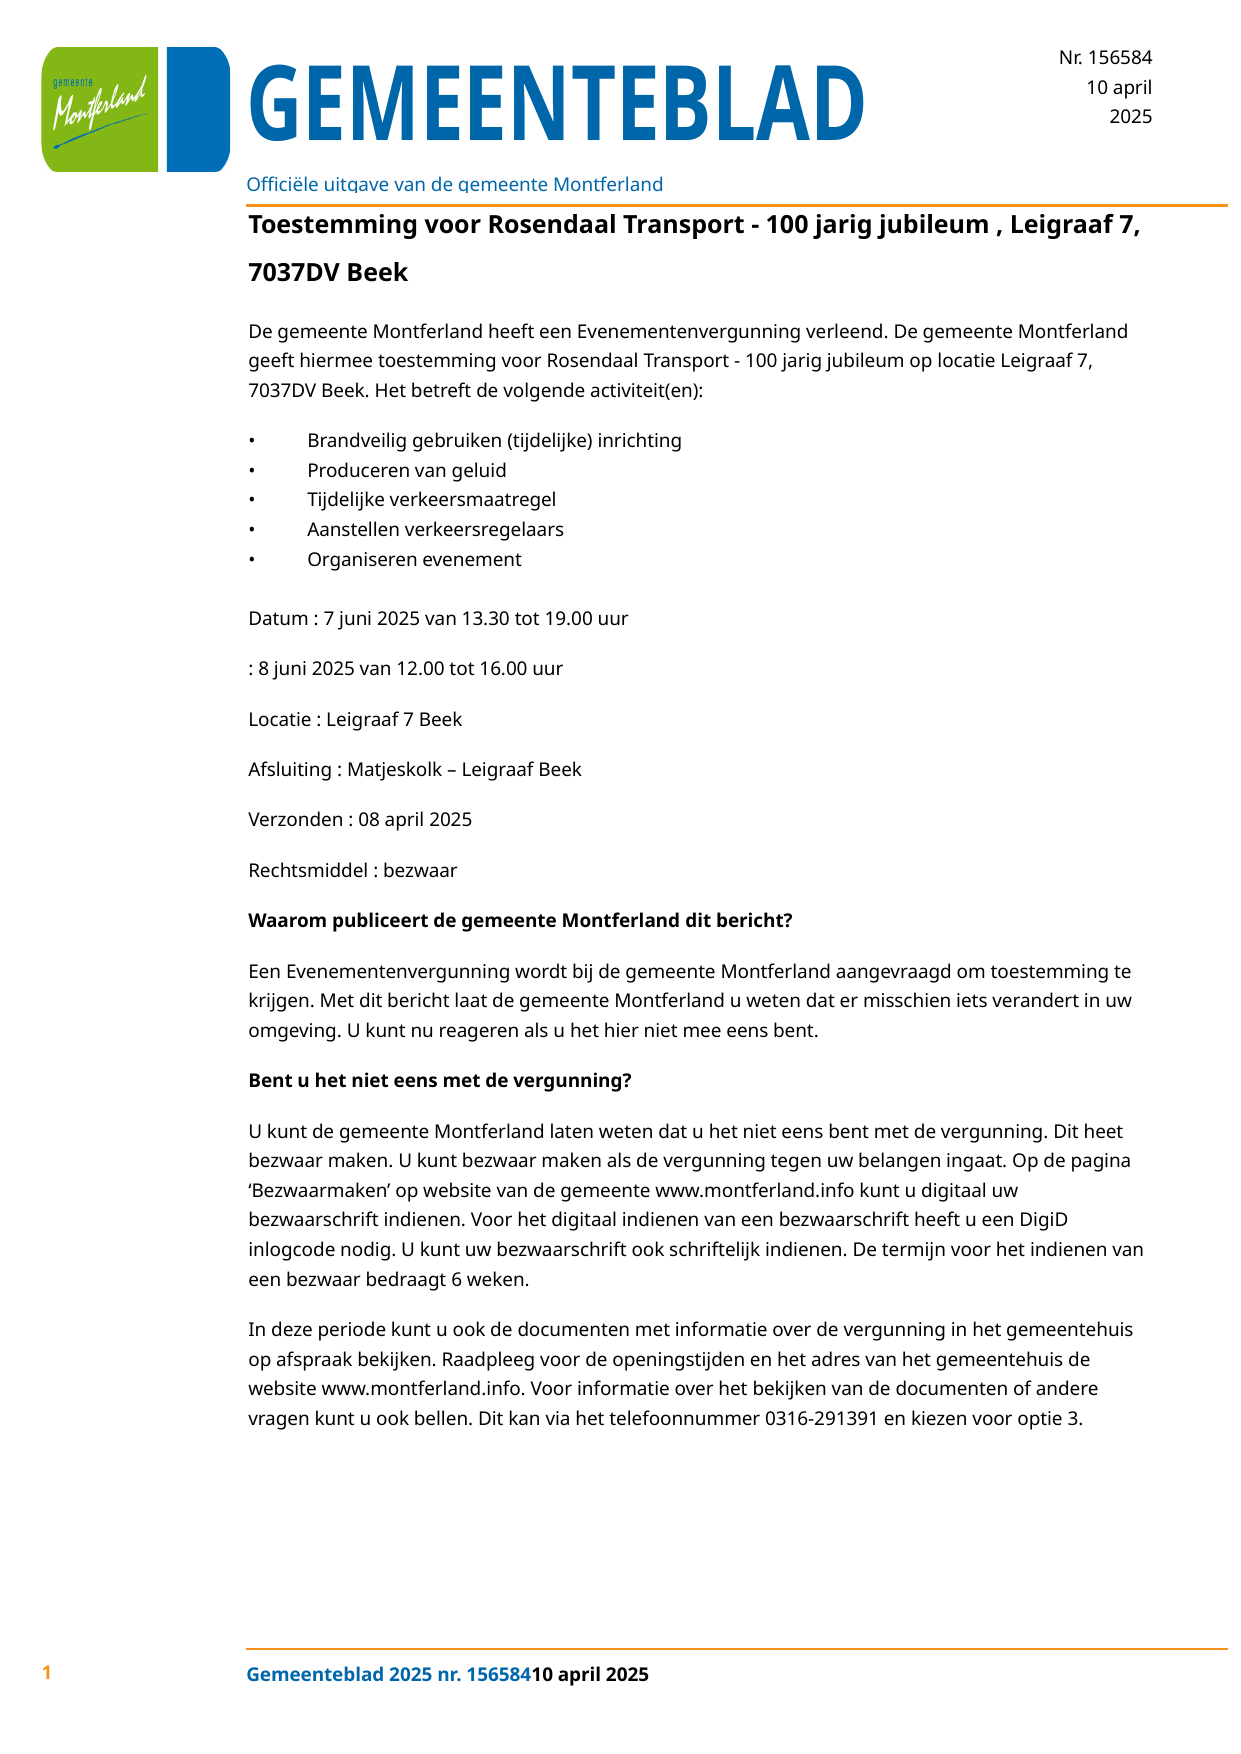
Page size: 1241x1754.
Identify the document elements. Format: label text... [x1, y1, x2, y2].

text Bent u het niet eens met de vergunning? [248, 1067, 1152, 1093]
text Een Evenementenvergunning wordt bij de gemeente Montferland aangevraagd om toestemming te krijgen. Met dit bericht laat de gemeente Montferland u weten dat er misschien iets verandert in uw omgeving. U kunt nu reageren als u het hier niet mee eens bent. [248, 958, 1152, 1043]
text U kunt de gemeente Montferland laten weten dat u het niet eens bent met de vergunning. Dit heet bezwaar maken. U kunt bezwaar maken als de vergunning tegen uw belangen ingaat. Op de pagina ‘Bezwaarmaken’ op website van de gemeente www.montferland.info kunt u digitaal uw bezwaarschrift indienen. Voor het digitaal indienen van een bezwaarschrift heeft u een DigiD inlogcode nodig. U kunt uw bezwaarschrift ook schriftelijk indienen. De termijn voor het indienen van een bezwaar bedraagt 6 weken. [248, 1118, 1152, 1292]
list Organiseren evenement [248, 546, 1152, 572]
text Rechtsmiddel : bezwaar [248, 857, 1152, 883]
list Aanstellen verkeersregelaars [248, 516, 1152, 542]
list Tijdelijke verkeersmaatregel [248, 487, 1152, 512]
text Datum : 7 juni 2025 van 13.30 tot 19.00 uur [248, 605, 1152, 631]
text Locatie : Leigraaf 7 Beek [248, 706, 1152, 732]
text : 8 juni 2025 van 12.00 tot 16.00 uur [248, 655, 1152, 681]
text In deze periode kunt u ook de documenten met informatie over de vergunning in het gemeentehuis op afspraak bekijken. Raadpleeg voor de openingstijden en het adres van het gemeentehuis de website www.montferland.info. Voor informatie over het bekijken van de documenten of andere vragen kunt u ook bellen. Dit kan via het telefoonnummer 0316-291391 en kiezen voor optie 3. [248, 1316, 1152, 1431]
text Toestemming voor Rosendaal Transport - 100 jarig jubileum , Leigraaf 7, 7037DV Beek [248, 207, 1152, 288]
picture [41, 47, 231, 172]
text Afsluiting : Matjeskolk – Leigraaf Beek [248, 756, 1152, 782]
text Waarom publiceert de gemeente Montferland dit bericht? [248, 907, 1152, 933]
list Produceren van geluid [248, 457, 1152, 483]
text Verzonden : 08 april 2025 [248, 807, 1152, 832]
list Brandveilig gebruiken (tijdelijke) inrichting [248, 427, 1152, 453]
text De gemeente Montferland heeft een Evenementenvergunning verleend. De gemeente Montferland geeft hiermee toestemming voor Rosendaal Transport - 100 jarig jubileum op locatie Leigraaf 7, 7037DV Beek. Het betreft de volgende activiteit(en): [248, 318, 1152, 403]
